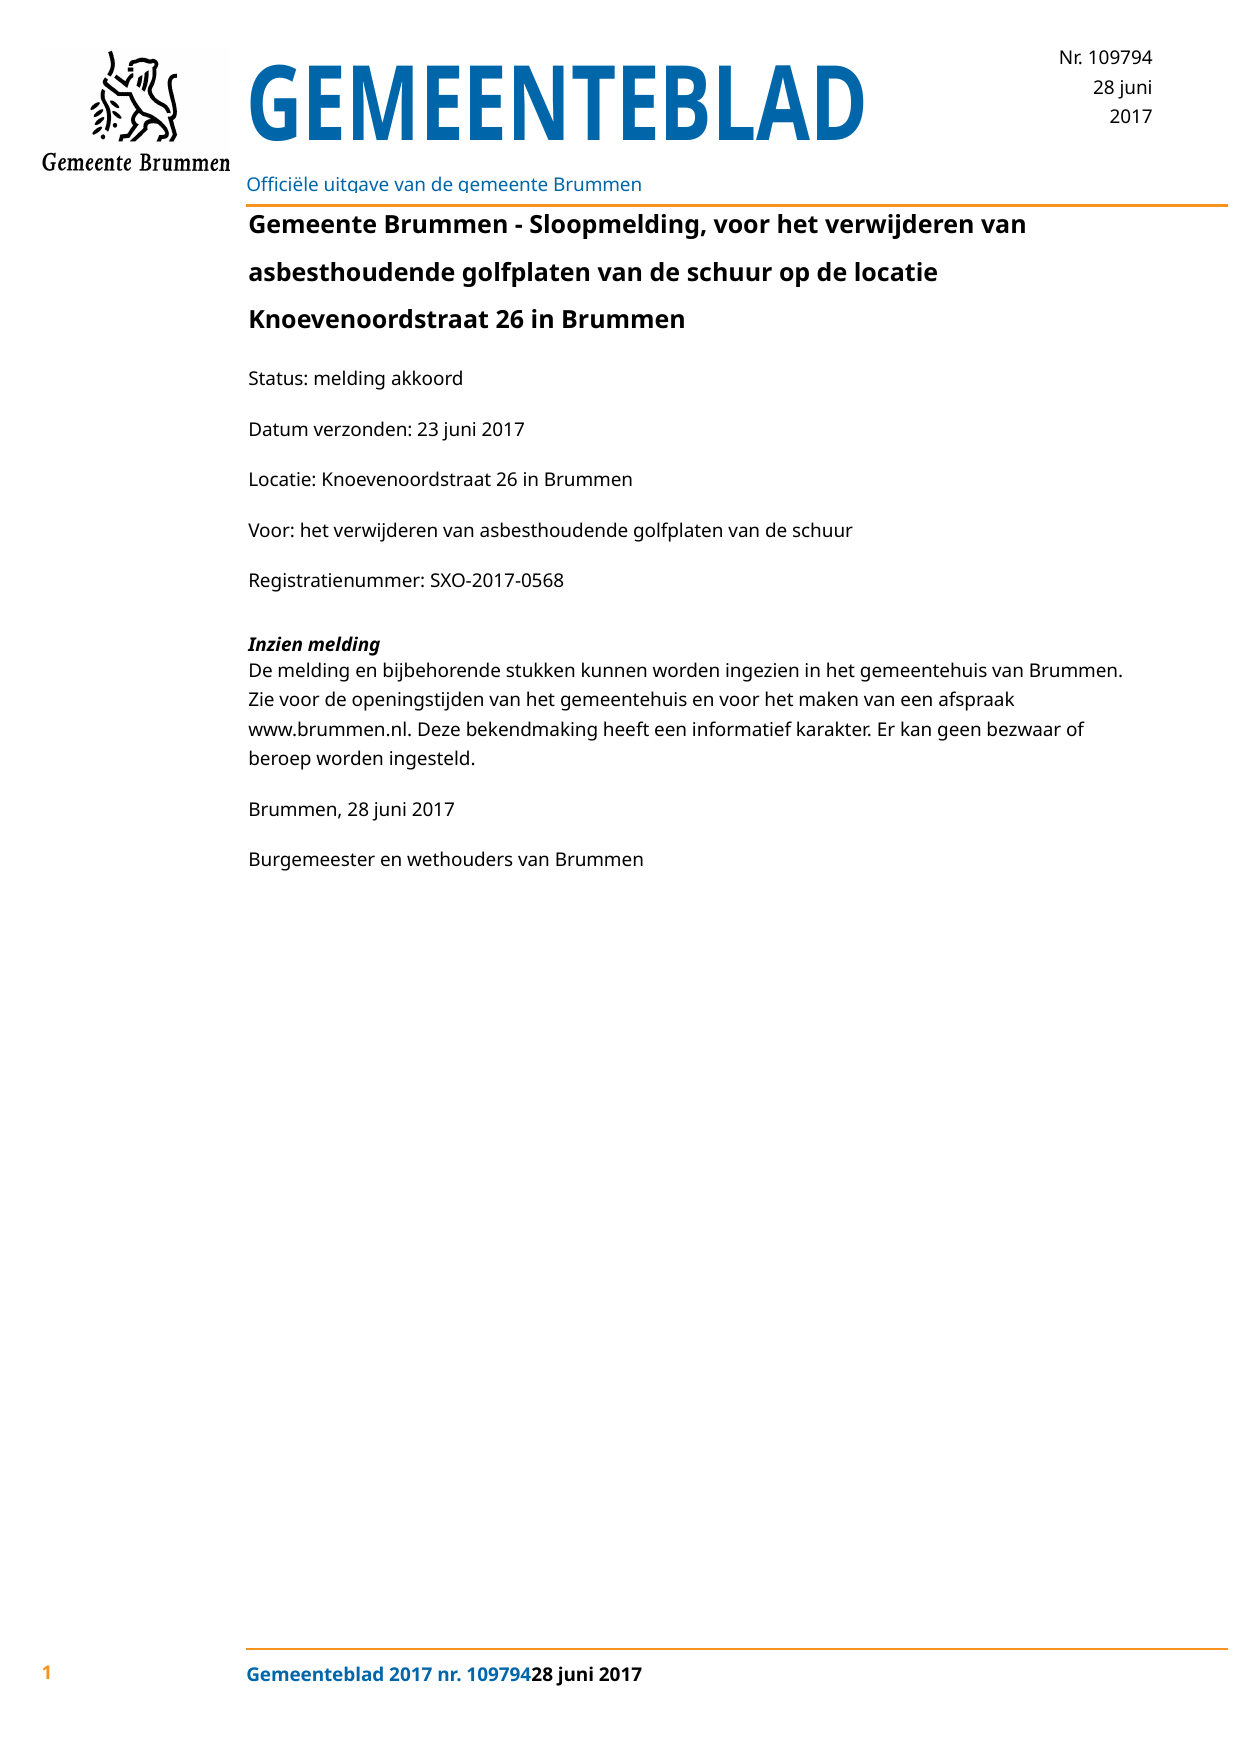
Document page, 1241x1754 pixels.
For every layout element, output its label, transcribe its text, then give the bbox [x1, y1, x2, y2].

picture [41, 47, 231, 172]
text Gemeente Brummen - Sloopmelding, voor het verwijderen van asbesthoudende golfplaten van de schuur op de locatie Knoevenoordstraat 26 in Brummen [248, 207, 1152, 336]
text Locatie: Knoevenoordstraat 26 in Brummen [248, 466, 1152, 492]
text Burgemeester en wethouders van Brummen [248, 846, 1152, 872]
text Voor: het verwijderen van asbesthoudende golfplaten van de schuur [248, 517, 1152, 542]
text Datum verzonden: 23 juni 2017 [248, 416, 1152, 442]
text De melding en bijbehorende stukken kunnen worden ingezien in het gemeentehuis van Brummen. Zie voor de openingstijden van het gemeentehuis en voor het maken van een afspraak www.brummen.nl. Deze bekendmaking heeft een informatief karakter. Er kan geen bezwaar of beroep worden ingesteld. [248, 657, 1152, 771]
text Registratienummer: SXO-2017-0568 [248, 567, 1152, 593]
text Status: melding akkoord [248, 366, 1152, 391]
text Inzien melding [248, 631, 1152, 657]
text Brummen, 28 juni 2017 [248, 796, 1152, 822]
